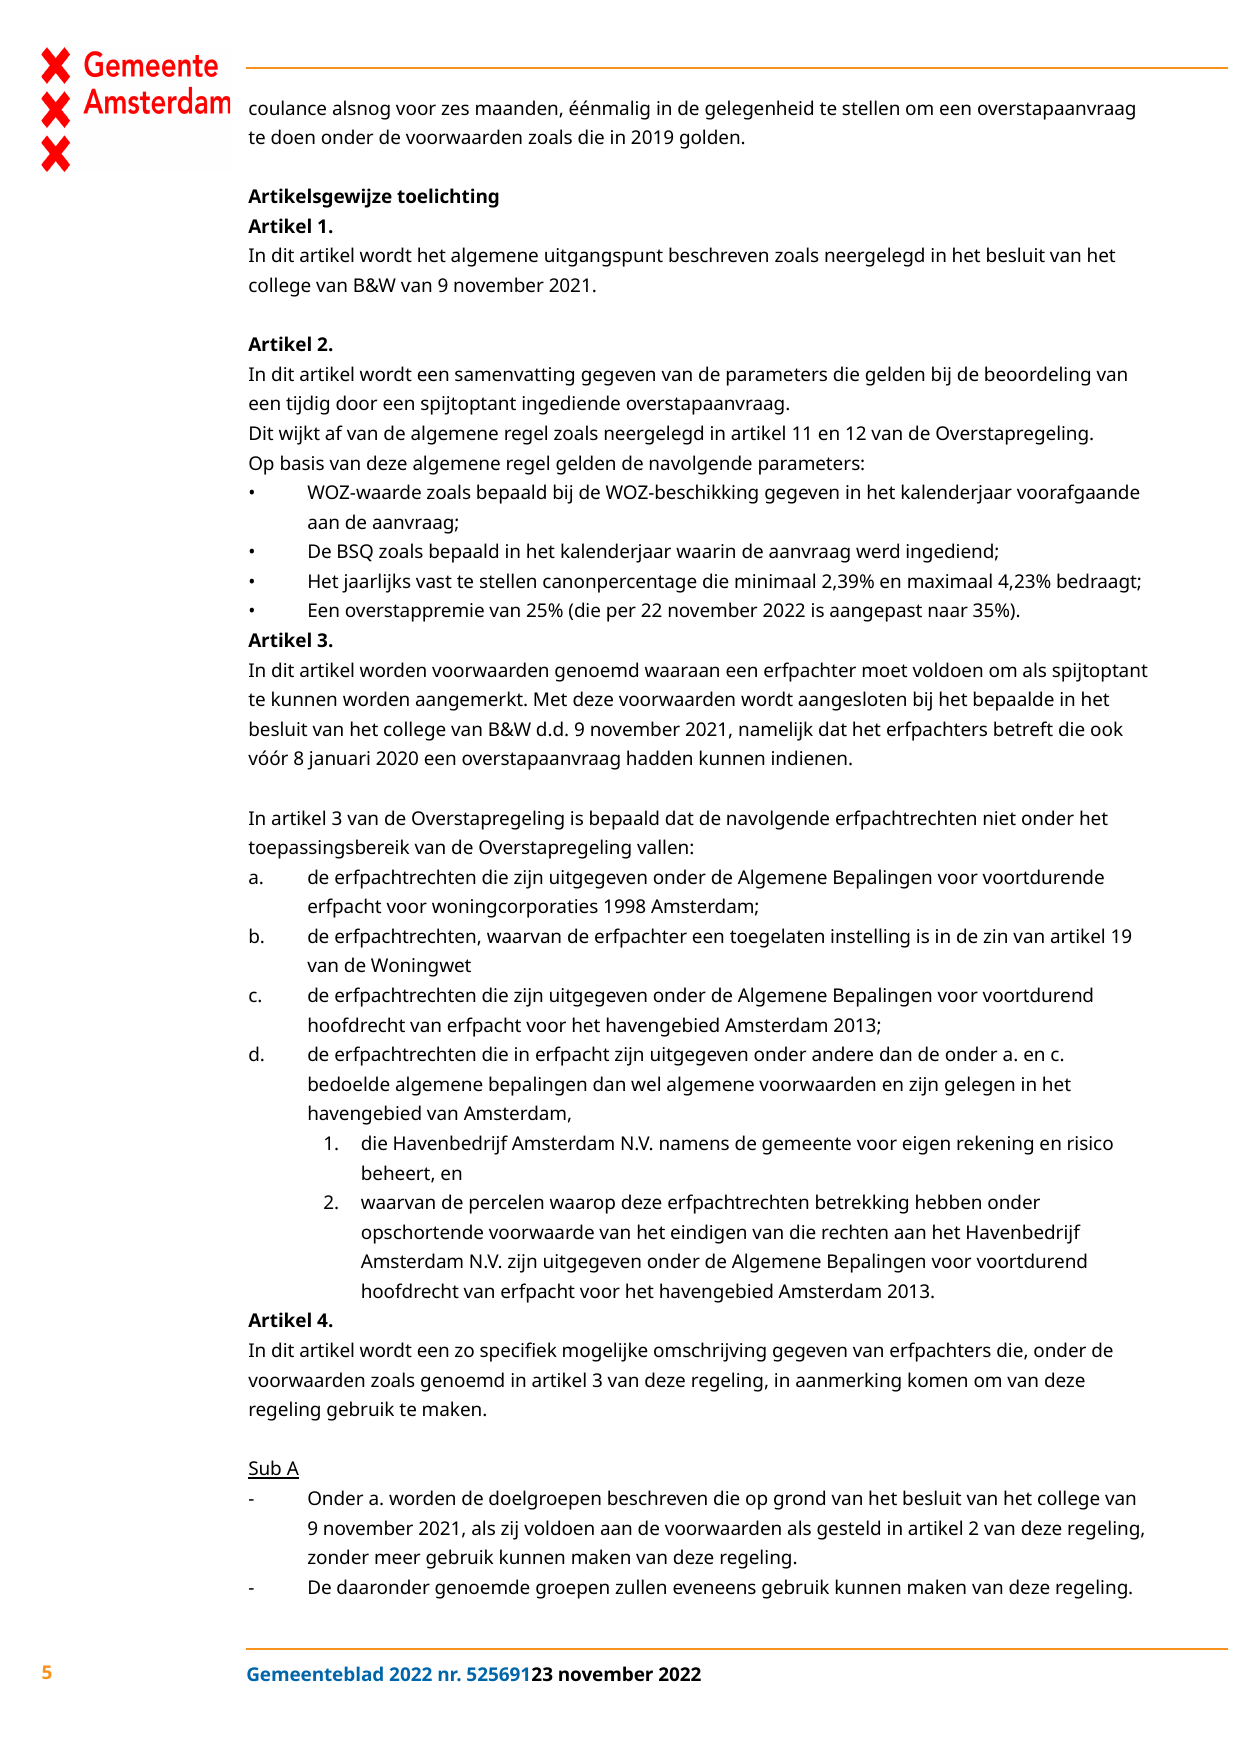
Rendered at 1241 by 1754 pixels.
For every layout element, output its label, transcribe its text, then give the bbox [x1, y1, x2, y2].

text coulance alsnog voor zes maanden, éénmalig in de gelegenheid te stellen om een overstapaanvraag te doen onder de voorwaarden zoals die in 2019 golden. [248, 95, 1152, 150]
text In dit artikel worden voorwaarden genoemd waaraan een erfpachter moet voldoen om als spijtoptant te kunnen worden aangemerkt. Met deze voorwaarden wordt aangesloten bij het bepaalde in het besluit van het college van B&W d.d. 9 november 2021, namelijk dat het erfpachters betreft die ook vóór 8 januari 2020 een overstapaanvraag hadden kunnen indienen. [248, 657, 1152, 771]
list de erfpachtrechten die zijn uitgegeven onder de Algemene Bepalingen voor voortdurende erfpacht voor woningcorporaties 1998 Amsterdam; [248, 864, 1152, 919]
text In dit artikel wordt het algemene uitgangspunt beschreven zoals neergelegd in het besluit van het college van B&W van 9 november 2021. [248, 243, 1152, 298]
list die Havenbedrijf Amsterdam N.V. namens de gemeente voor eigen rekening en risico beheert, en [323, 1130, 1152, 1186]
text Artikelsgewijze toelichting [248, 183, 1152, 209]
list WOZ-waarde zoals bepaald bij de WOZ-beschikking gegeven in het kalenderjaar voorafgaande aan de aanvraag; [248, 479, 1152, 535]
text In dit artikel wordt een zo specifiek mogelijke omschrijving gegeven van erfpachters die, onder de voorwaarden zoals genoemd in artikel 3 van deze regeling, in aanmerking komen om van deze regeling gebruik te maken. [248, 1337, 1152, 1422]
text Dit wijkt af van de algemene regel zoals neergelegd in artikel 11 en 12 van de Overstapregeling. [248, 420, 1152, 446]
text In dit artikel wordt een samenvatting gegeven van de parameters die gelden bij de beoordeling van een tijdig door een spijtoptant ingediende overstapaanvraag. [248, 361, 1152, 416]
list de erfpachtrechten, waarvan de erfpachter een toegelaten instelling is in de zin van artikel 19 van de Woningwet [248, 923, 1152, 978]
list Het jaarlijks vast te stellen canonpercentage die minimaal 2,39% en maximaal 4,23% bedraagt; [248, 568, 1152, 594]
list De BSQ zoals bepaald in het kalenderjaar waarin de aanvraag werd ingediend; [248, 538, 1152, 564]
text Op basis van deze algemene regel gelden de navolgende parameters: [248, 450, 1152, 476]
list Onder a. worden de doelgroepen beschreven die op grond van het besluit van het college van 9 november 2021, als zij voldoen aan de voorwaarden als gesteld in artikel 2 van deze regeling, zonder meer gebruik kunnen maken van deze regeling. [248, 1485, 1152, 1570]
text In artikel 3 van de Overstapregeling is bepaald dat de navolgende erfpachtrechten niet onder het toepassingsbereik van de Overstapregeling vallen: [248, 805, 1152, 860]
list De daaronder genoemde groepen zullen eveneens gebruik kunnen maken van deze regeling. [248, 1574, 1152, 1600]
list Een overstappremie van 25% (die per 22 november 2022 is aangepast naar 35%). [248, 598, 1152, 623]
text Sub A [248, 1456, 1152, 1481]
list waarvan de percelen waarop deze erfpachtrechten betrekking hebben onder opschortende voorwaarde van het eindigen van die rechten aan het Havenbedrijf Amsterdam N.V. zijn uitgegeven onder de Algemene Bepalingen voor voortdurend hoofdrecht van erfpacht voor het havengebied Amsterdam 2013. [323, 1189, 1152, 1304]
text Artikel 1. [248, 213, 1152, 239]
text Artikel 3. [248, 627, 1152, 653]
text Artikel 2. [248, 331, 1152, 357]
list de erfpachtrechten die zijn uitgegeven onder de Algemene Bepalingen voor voortdurend hoofdrecht van erfpacht voor het havengebied Amsterdam 2013; [248, 982, 1152, 1038]
picture [41, 47, 231, 172]
text Artikel 4. [248, 1308, 1152, 1333]
list de erfpachtrechten die in erfpacht zijn uitgegeven onder andere dan de onder a. en c. bedoelde algemene bepalingen dan wel algemene voorwaarden en zijn gelegen in het havengebied van Amsterdam, [248, 1041, 1152, 1126]
